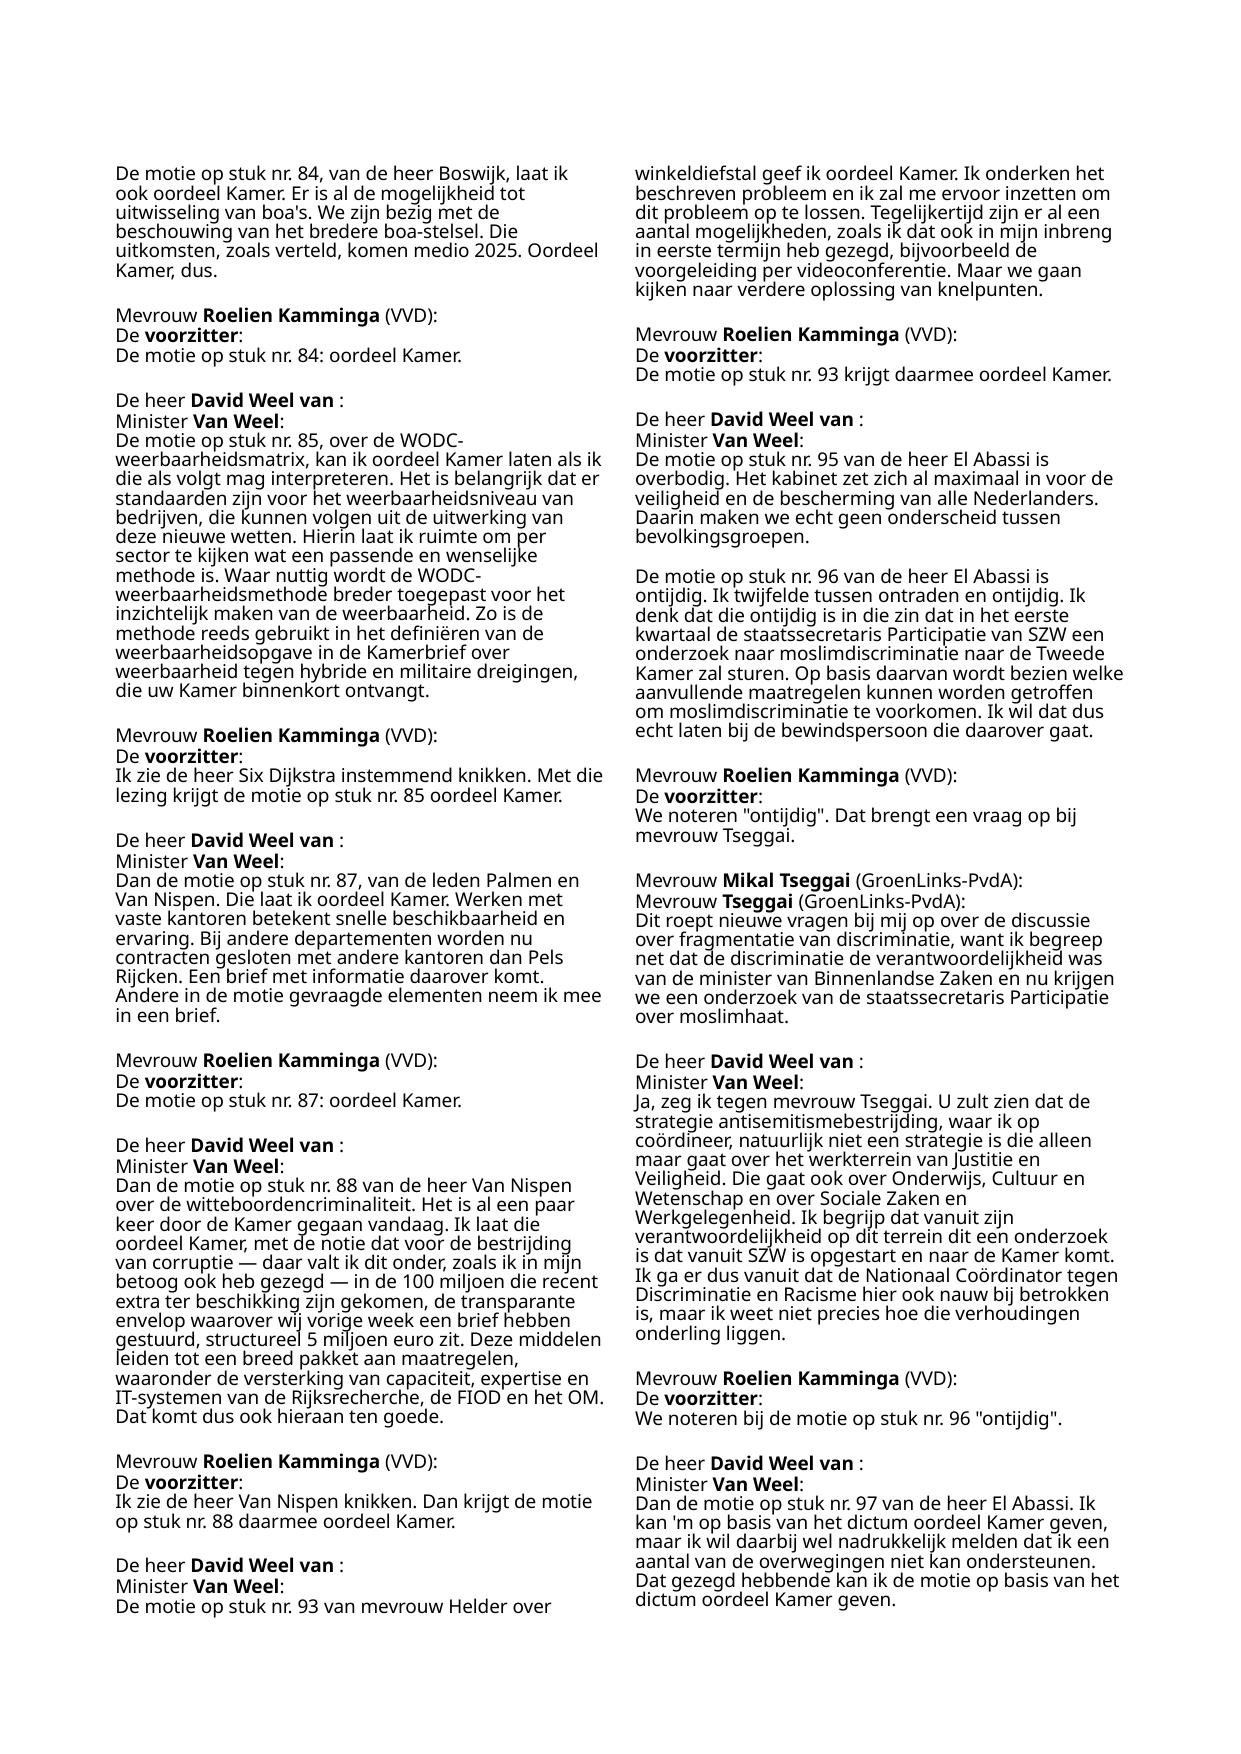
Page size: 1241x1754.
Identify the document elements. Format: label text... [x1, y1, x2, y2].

text De heer David Weel van : [635, 406, 1125, 432]
text Minister Van Weel: [115, 1158, 605, 1177]
text Mevrouw Mikal Tseggai (GroenLinks-PvdA): [635, 867, 1125, 893]
text Mevrouw Roelien Kamminga (VVD): [115, 1448, 605, 1474]
text Minister Van Weel: [635, 432, 1125, 451]
text De voorzitter: [635, 347, 1125, 366]
text Dan de motie op stuk nr. 88 van de heer Van Nispen over de witteboordencriminaliteit. Het is al een paar keer door de Kamer gegaan vandaag. Ik laat die oordeel Kamer, met de notie dat voor de bestrijding van corruptie — daar valt ik dit onder, zoals ik in mijn betoog ook heb gezegd — in de 100 miljoen die recent extra ter beschikking zijn gekomen, de transparante envelop waarover wij vorige week een brief hebben gestuurd, structureel 5 miljoen euro zit. Deze middelen leiden tot een breed pakket aan maatregelen, waaronder de versterking van capaciteit, expertise en IT-systemen van de Rijksrecherche, de FIOD en het OM. Dat komt dus ook hieraan ten goede. [115, 1177, 605, 1427]
text De heer David Weel van : [115, 1553, 605, 1578]
text De motie op stuk nr. 93 van mevrouw Helder over [115, 1598, 605, 1617]
text De motie op stuk nr. 95 van de heer El Abassi is overbodig. Het kabinet zet zich al maximaal in voor de veiligheid en de bescherming van alle Nederlanders. Daarin maken we echt geen onderscheid tussen bevolkingsgroepen. [635, 451, 1125, 547]
text De heer David Weel van : [115, 387, 605, 413]
text Ja, zeg ik tegen mevrouw Tseggai. U zult zien dat de strategie antisemitismebestrijding, waar ik op coördineer, natuurlijk niet een strategie is die alleen maar gaat over het werkterrein van Justitie en Veiligheid. Die gaat ook over Onderwijs, Cultuur en Wetenschap en over Sociale Zaken en Werkgelegenheid. Ik begrijp dat vanuit zijn verantwoordelijkheid op dit terrein dit een onderzoek is dat vanuit SZW is opgestart en naar de Kamer komt. Ik ga er dus vanuit dat de Nationaal Coördinator tegen Discriminatie en Racisme hier ook nauw bij betrokken is, maar ik weet niet precies hoe die verhoudingen onderling liggen. [635, 1093, 1125, 1344]
text De voorzitter: [115, 327, 605, 347]
text De motie op stuk nr. 85, over de WODC-weerbaarheidsmatrix, kan ik oordeel Kamer laten als ik die als volgt mag interpreteren. Het is belangrijk dat er standaarden zijn voor het weerbaarheidsniveau van bedrijven, die kunnen volgen uit de uitwerking van deze nieuwe wetten. Hierin laat ik ruimte om per sector te kijken wat een passende en wenselijke methode is. Waar nuttig wordt de WODC-weerbaarheidsmethode breder toegepast voor het inzichtelijk maken van de weerbaarheid. Zo is de methode reeds gebruikt in het definiëren van de weerbaarheidsopgave in de Kamerbrief over weerbaarheid tegen hybride en militaire dreigingen, die uw Kamer binnenkort ontvangt. [115, 432, 605, 702]
text De motie op stuk nr. 93 krijgt daarmee oordeel Kamer. [635, 366, 1125, 385]
text Minister Van Weel: [635, 1074, 1125, 1093]
text We noteren bij de motie op stuk nr. 96 "ontijdig". [635, 1410, 1125, 1429]
text Minister Van Weel: [115, 1578, 605, 1598]
text Mevrouw Tseggai (GroenLinks-PvdA): [635, 893, 1125, 912]
text De motie op stuk nr. 96 van de heer El Abassi is ontijdig. Ik twijfelde tussen ontraden en ontijdig. Ik denk dat die ontijdig is in die zin dat in het eerste kwartaal de staatssecretaris Participatie van SZW een onderzoek naar moslimdiscriminatie naar de Tweede Kamer zal sturen. Op basis daarvan wordt bezien welke aanvullende maatregelen kunnen worden getroffen om moslimdiscriminatie te voorkomen. Ik wil dat dus echt laten bij de bewindspersoon die daarover gaat. [635, 568, 1125, 742]
text De voorzitter: [115, 748, 605, 767]
text De motie op stuk nr. 84: oordeel Kamer. [115, 347, 605, 366]
text De motie op stuk nr. 84, van de heer Boswijk, laat ik ook oordeel Kamer. Er is al de mogelijkheid tot uitwisseling van boa's. We zijn bezig met de beschouwing van het bredere boa-stelsel. Die uitkomsten, zoals verteld, komen medio 2025. Oordeel Kamer, dus. [115, 165, 605, 281]
text winkeldiefstal geef ik oordeel Kamer. Ik onderken het beschreven probleem en ik zal me ervoor inzetten om dit probleem op te lossen. Tegelijkertijd zijn er al een aantal mogelijkheden, zoals ik dat ook in mijn inbreng in eerste termijn heb gezegd, bijvoorbeeld de voorgeleiding per videoconferentie. Maar we gaan kijken naar verdere oplossing van knelpunten. [635, 165, 1125, 300]
text Dan de motie op stuk nr. 87, van de leden Palmen en Van Nispen. Die laat ik oordeel Kamer. Werken met vaste kantoren betekent snelle beschikbaarheid en ervaring. Bij andere departementen worden nu contracten gesloten met andere kantoren dan Pels Rijcken. Een brief met informatie daarover komt. Andere in de motie gevraagde elementen neem ik mee in een brief. [115, 872, 605, 1026]
text Dan de motie op stuk nr. 97 van de heer El Abassi. Ik kan 'm op basis van het dictum oordeel Kamer geven, maar ik wil daarbij wel nadrukkelijk melden dat ik een aantal van de overwegingen niet kan ondersteunen. Dat gezegd hebbende kan ik de motie op basis van het dictum oordeel Kamer geven. [635, 1495, 1125, 1610]
text De voorzitter: [635, 788, 1125, 807]
text Minister Van Weel: [115, 413, 605, 432]
text Ik zie de heer Six Dijkstra instemmend knikken. Met die lezing krijgt de motie op stuk nr. 85 oordeel Kamer. [115, 767, 605, 806]
text De voorzitter: [635, 1390, 1125, 1410]
text Mevrouw Roelien Kamminga (VVD): [115, 302, 605, 327]
text De heer David Weel van : [635, 1450, 1125, 1476]
text Minister Van Weel: [115, 853, 605, 872]
text De voorzitter: [115, 1474, 605, 1493]
text We noteren "ontijdig". Dat brengt een vraag op bij mevrouw Tseggai. [635, 807, 1125, 846]
text Dit roept nieuwe vragen bij mij op over de discussie over fragmentatie van discriminatie, want ik begreep net dat de discriminatie de verantwoordelijkheid was van de minister van Binnenlandse Zaken en nu krijgen we een onderzoek van de staatssecretaris Participatie over moslimhaat. [635, 912, 1125, 1027]
text De heer David Weel van : [115, 827, 605, 853]
text De motie op stuk nr. 87: oordeel Kamer. [115, 1092, 605, 1111]
text De heer David Weel van : [115, 1132, 605, 1158]
text Mevrouw Roelien Kamminga (VVD): [635, 1365, 1125, 1390]
text De voorzitter: [115, 1073, 605, 1092]
text Mevrouw Roelien Kamminga (VVD): [635, 321, 1125, 347]
text Mevrouw Roelien Kamminga (VVD): [635, 762, 1125, 788]
text Minister Van Weel: [635, 1476, 1125, 1495]
text Mevrouw Roelien Kamminga (VVD): [115, 1047, 605, 1073]
text De heer David Weel van : [635, 1048, 1125, 1074]
text Ik zie de heer Van Nispen knikken. Dan krijgt de motie op stuk nr. 88 daarmee oordeel Kamer. [115, 1493, 605, 1532]
text Mevrouw Roelien Kamminga (VVD): [115, 722, 605, 748]
